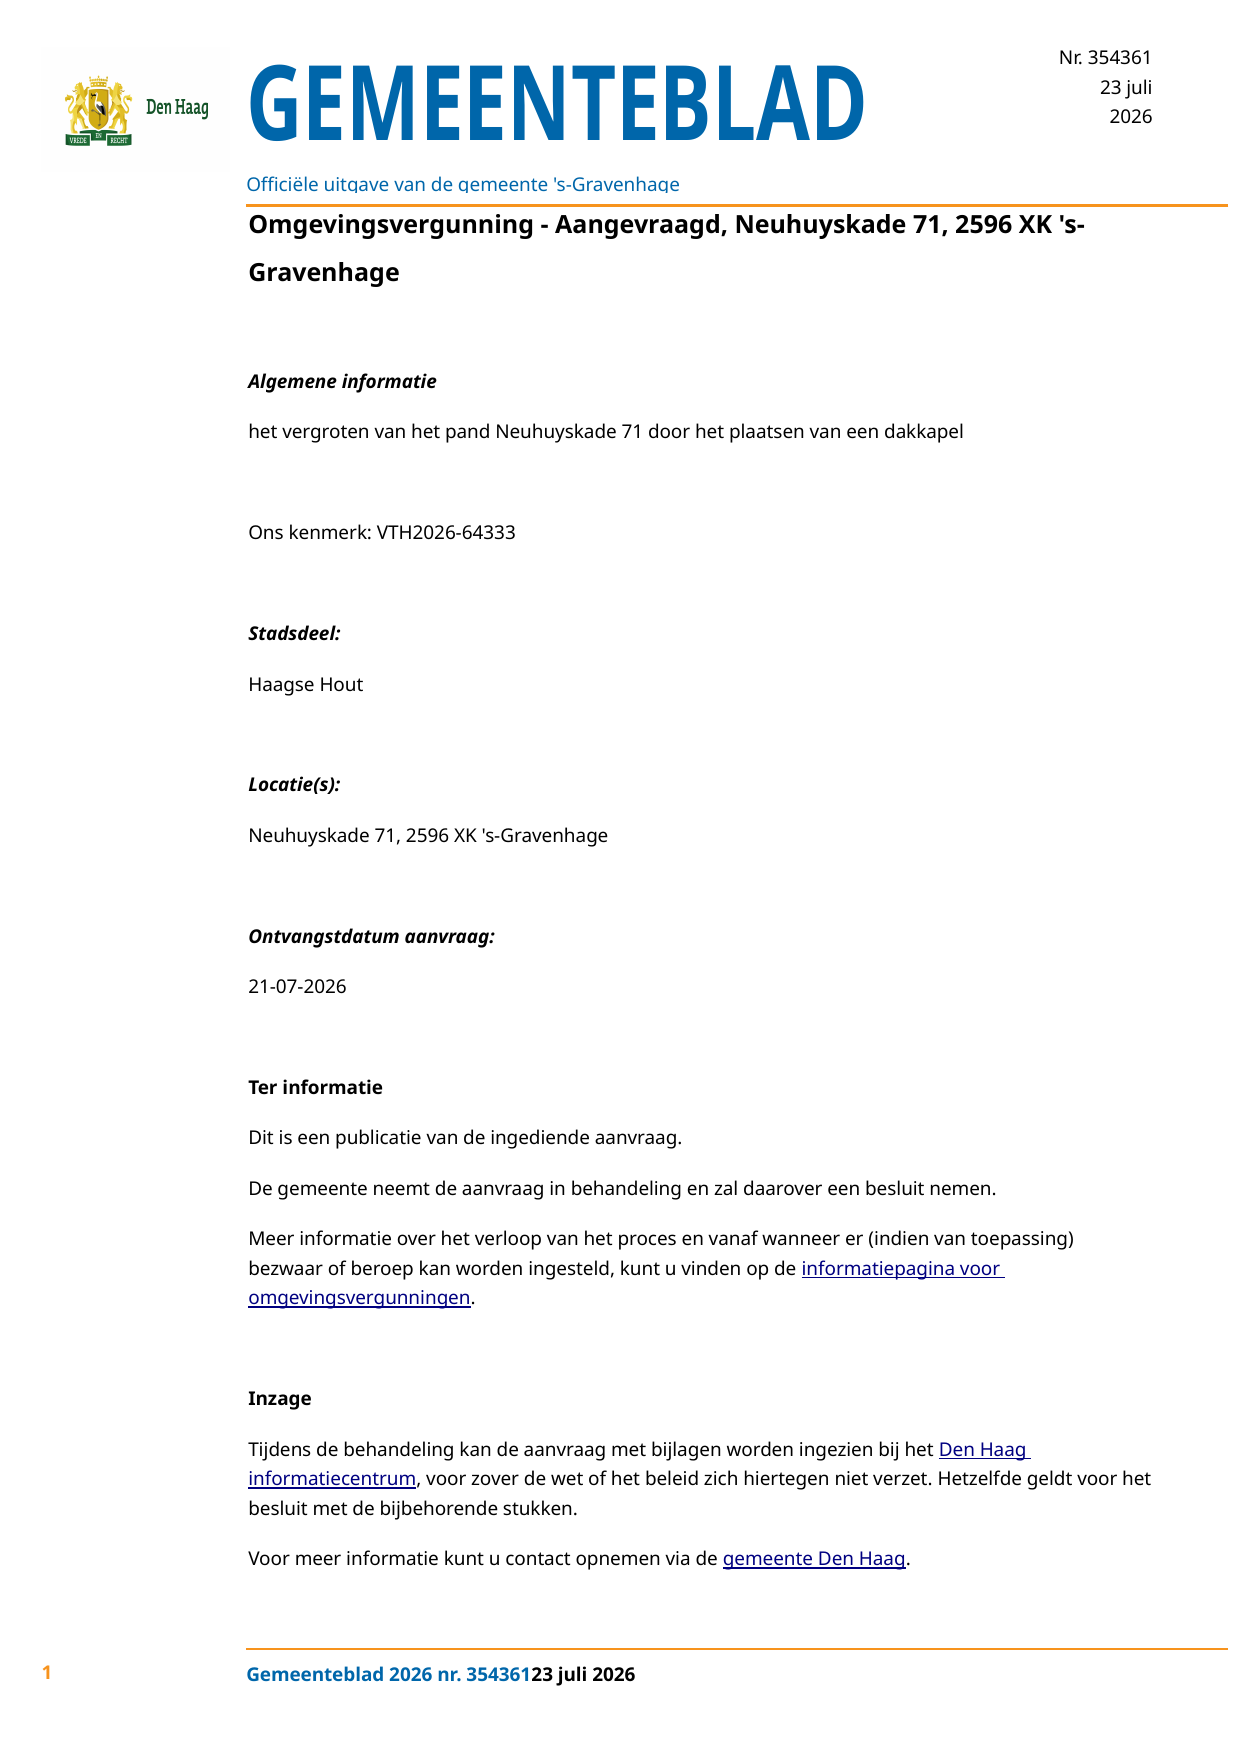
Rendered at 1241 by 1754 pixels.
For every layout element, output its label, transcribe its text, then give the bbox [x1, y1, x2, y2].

text Ontvangstdatum aanvraag: [248, 923, 1152, 949]
text het vergroten van het pand Neuhuyskade 71 door het plaatsen van een dakkapel [248, 419, 1152, 444]
text Ons kenmerk: VTH2026-64333 [248, 519, 1152, 545]
text Algemene informatie [248, 368, 1152, 394]
text Dit is een publicatie van de ingediende aanvraag. [248, 1124, 1152, 1150]
text Meer informatie over het verloop van het proces en vanaf wanneer er (indien van toepassing) bezwaar of beroep kan worden ingesteld, kunt u vinden op de informatiepagina voor omgevingsvergunningen. [248, 1225, 1152, 1310]
text 21-07-2026 [248, 973, 1152, 999]
text Haagse Hout [248, 671, 1152, 697]
text Omgevingsvergunning - Aangevraagd, Neuhuyskade 71, 2596 XK 's-Gravenhage [248, 207, 1152, 288]
picture [41, 47, 231, 172]
text Locatie(s): [248, 772, 1152, 797]
text Neuhuyskade 71, 2596 XK 's-Gravenhage [248, 822, 1152, 848]
text Ter informatie [248, 1074, 1152, 1100]
text Inzage [248, 1385, 1152, 1411]
text De gemeente neemt de aanvraag in behandeling en zal daarover een besluit nemen. [248, 1175, 1152, 1201]
text Voor meer informatie kunt u contact opnemen via de gemeente Den Haag. [248, 1545, 1152, 1571]
text Stadsdeel: [248, 620, 1152, 646]
text Tijdens de behandeling kan de aanvraag met bijlagen worden ingezien bij het Den Haag informatiecentrum, voor zover de wet of het beleid zich hiertegen niet verzet. Hetzelfde geldt voor het besluit met de bijbehorende stukken. [248, 1436, 1152, 1521]
